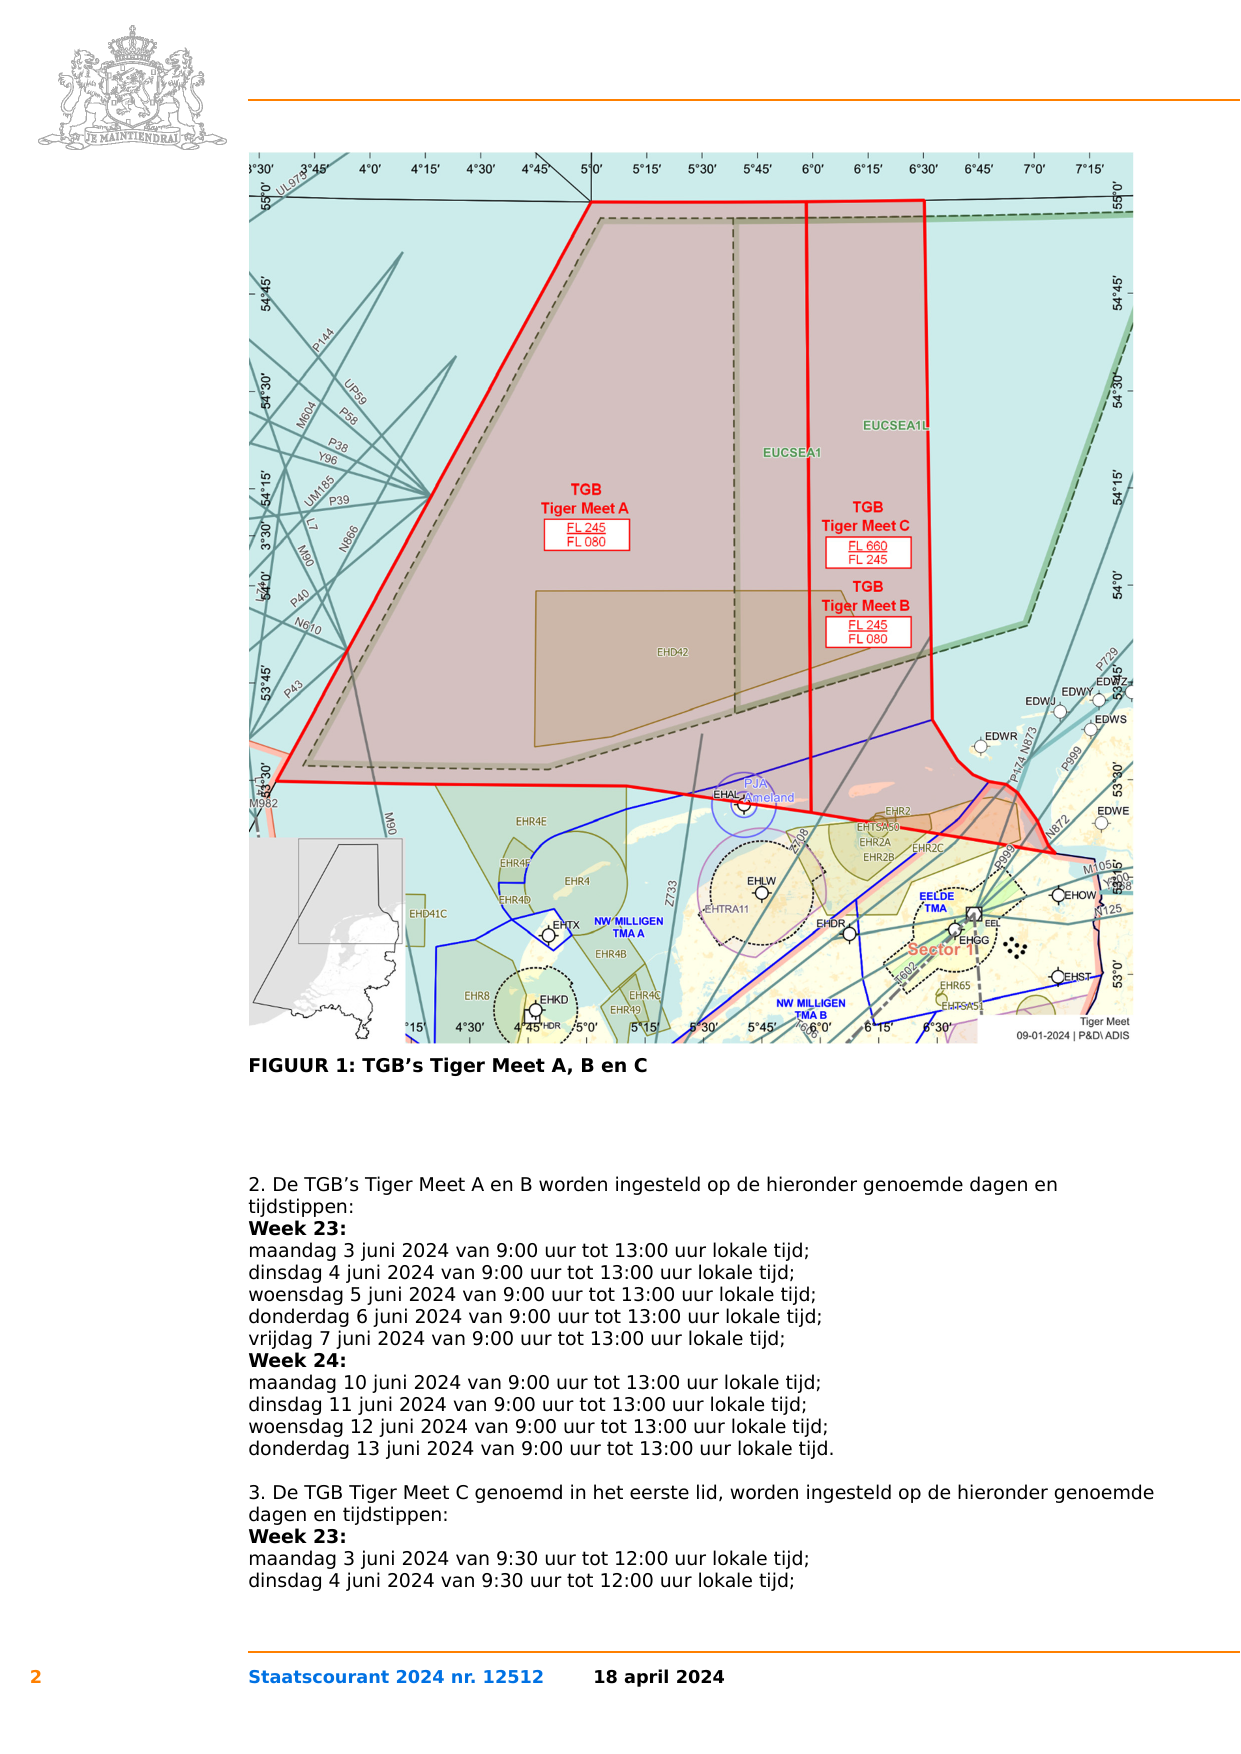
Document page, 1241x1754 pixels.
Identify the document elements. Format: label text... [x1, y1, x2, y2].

text maandag 10 juni 2024 van 9:00 uur tot 13:00 uur lokale tijd; [248, 1372, 1163, 1394]
text Week 23: [248, 1526, 1163, 1548]
picture [248, 151, 1134, 1044]
text maandag 3 juni 2024 van 9:30 uur tot 12:00 uur lokale tijd; [248, 1548, 1163, 1570]
text woensdag 5 juni 2024 van 9:00 uur tot 13:00 uur lokale tijd; [248, 1284, 1163, 1306]
text FIGUUR 1: TGB’s Tiger Meet A, B en C [248, 1055, 1134, 1077]
text 3. De TGB Tiger Meet C genoemd in het eerste lid, worden ingesteld op de hieronder genoemde dagen en tijdstippen: [248, 1482, 1163, 1526]
text dinsdag 11 juni 2024 van 9:00 uur tot 13:00 uur lokale tijd; [248, 1394, 1163, 1416]
text maandag 3 juni 2024 van 9:00 uur tot 13:00 uur lokale tijd; [248, 1240, 1163, 1262]
text woensdag 12 juni 2024 van 9:00 uur tot 13:00 uur lokale tijd; [248, 1416, 1163, 1438]
text 2. De TGB’s Tiger Meet A en B worden ingesteld op de hieronder genoemde dagen en tijdstippen: [248, 1174, 1163, 1218]
text vrijdag 7 juni 2024 van 9:00 uur tot 13:00 uur lokale tijd; [248, 1328, 1163, 1350]
text dinsdag 4 juni 2024 van 9:00 uur tot 13:00 uur lokale tijd; [248, 1262, 1163, 1284]
text donderdag 6 juni 2024 van 9:00 uur tot 13:00 uur lokale tijd; [248, 1306, 1163, 1328]
text donderdag 13 juni 2024 van 9:00 uur tot 13:00 uur lokale tijd. [248, 1438, 1163, 1460]
text Week 23: [248, 1218, 1163, 1240]
picture [38, 25, 227, 150]
text Week 24: [248, 1350, 1163, 1372]
text dinsdag 4 juni 2024 van 9:30 uur tot 12:00 uur lokale tijd; [248, 1570, 1163, 1592]
